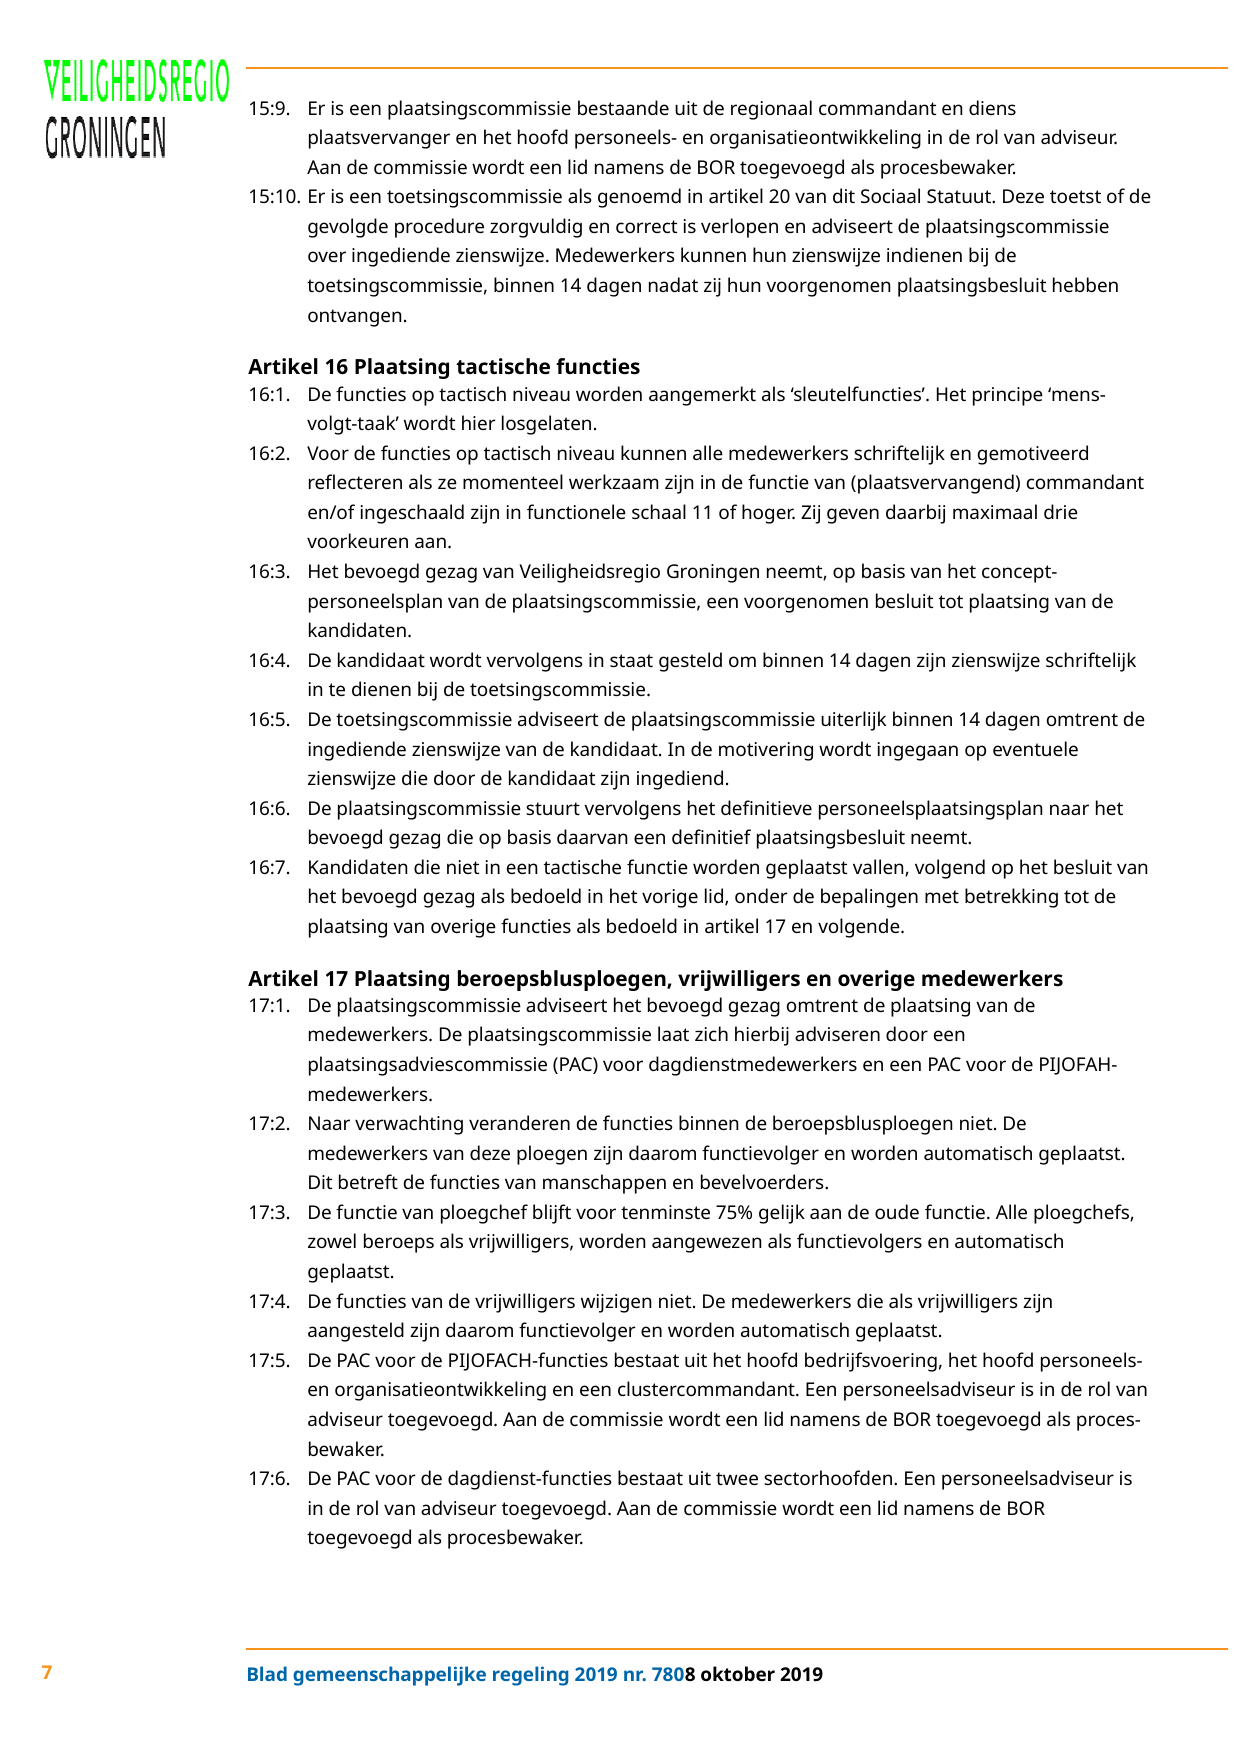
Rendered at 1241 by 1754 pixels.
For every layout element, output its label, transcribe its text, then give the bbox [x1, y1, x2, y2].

list Kandidaten die niet in een tactische functie worden geplaatst vallen, volgend op het besluit van het bevoegd gezag als bedoeld in het vorige lid, onder de bepalingen met betrekking tot de plaatsing van overige functies als bedoeld in artikel 17 en volgende. [248, 854, 1152, 939]
list Voor de functies op tactisch niveau kunnen alle medewerkers schriftelijk en gemotiveerd reflecteren als ze momenteel werkzaam zijn in de functie van (plaatsvervangend) commandant en/of ingeschaald zijn in functionele schaal 11 of hoger. Zij geven daarbij maximaal drie voorkeuren aan. [248, 440, 1152, 554]
list De PAC voor de dagdienst-functies bestaat uit twee sectorhoofden. Een personeelsadviseur is in de rol van adviseur toegevoegd. Aan de commissie wordt een lid namens de BOR toegevoegd als procesbewaker. [248, 1465, 1152, 1550]
list Het bevoegd gezag van Veiligheidsregio Groningen neemt, op basis van het concept-personeelsplan van de plaatsingscommissie, een voorgenomen besluit tot plaatsing van de kandidaten. [248, 558, 1152, 643]
text Artikel 17 Plaatsing beroepsblusploegen, vrijwilligers en overige medewerkers [248, 964, 1152, 992]
text Artikel 16 Plaatsing tactische functies [248, 352, 1152, 381]
picture [41, 47, 231, 172]
list De toetsingscommissie adviseert de plaatsingscommissie uiterlijk binnen 14 dagen omtrent de ingediende zienswijze van de kandidaat. In de motivering wordt ingegaan op eventuele zienswijze die door de kandidaat zijn ingediend. [248, 706, 1152, 791]
list De functies op tactisch niveau worden aangemerkt als ‘sleutelfuncties’. Het principe ‘mens-volgt-taak’ wordt hier losgelaten. [248, 381, 1152, 436]
list De PAC voor de PIJOFACH-functies bestaat uit het hoofd bedrijfsvoering, het hoofd personeels- en organisatieontwikkeling en een clustercommandant. Een personeelsadviseur is in de rol van adviseur toegevoegd. Aan de commissie wordt een lid namens de BOR toegevoegd als proces-bewaker. [248, 1347, 1152, 1462]
list Er is een toetsingscommissie als genoemd in artikel 20 van dit Sociaal Statuut. Deze toetst of de gevolgde procedure zorgvuldig en correct is verlopen en adviseert de plaatsingscommissie over ingediende zienswijze. Medewerkers kunnen hun zienswijze indienen bij de toetsingscommissie, binnen 14 dagen nadat zij hun voorgenomen plaatsingsbesluit hebben ontvangen. [248, 183, 1152, 328]
list De plaatsingscommissie stuurt vervolgens het definitieve personeelsplaatsingsplan naar het bevoegd gezag die op basis daarvan een definitief plaatsingsbesluit neemt. [248, 795, 1152, 850]
list De kandidaat wordt vervolgens in staat gesteld om binnen 14 dagen zijn zienswijze schriftelijk in te dienen bij de toetsingscommissie. [248, 647, 1152, 702]
list De functie van ploegchef blijft voor tenminste 75% gelijk aan de oude functie. Alle ploegchefs, zowel beroeps als vrijwilligers, worden aangewezen als functievolgers en automatisch geplaatst. [248, 1199, 1152, 1284]
list Naar verwachting veranderen de functies binnen de beroepsblusploegen niet. De medewerkers van deze ploegen zijn daarom functievolger en worden automatisch geplaatst. Dit betreft de functies van manschappen en bevelvoerders. [248, 1110, 1152, 1195]
list De plaatsingscommissie adviseert het bevoegd gezag omtrent de plaatsing van de medewerkers. De plaatsingscommissie laat zich hierbij adviseren door een plaatsingsadviescommissie (PAC) voor dagdienstmedewerkers en een PAC voor de PIJOFAH-medewerkers. [248, 992, 1152, 1107]
list De functies van de vrijwilligers wijzigen niet. De medewerkers die als vrijwilligers zijn aangesteld zijn daarom functievolger en worden automatisch geplaatst. [248, 1288, 1152, 1343]
list Er is een plaatsingscommissie bestaande uit de regionaal commandant en diens plaatsvervanger en het hoofd personeels- en organisatieontwikkeling in de rol van adviseur. Aan de commissie wordt een lid namens de BOR toegevoegd als procesbewaker. [248, 95, 1152, 180]
